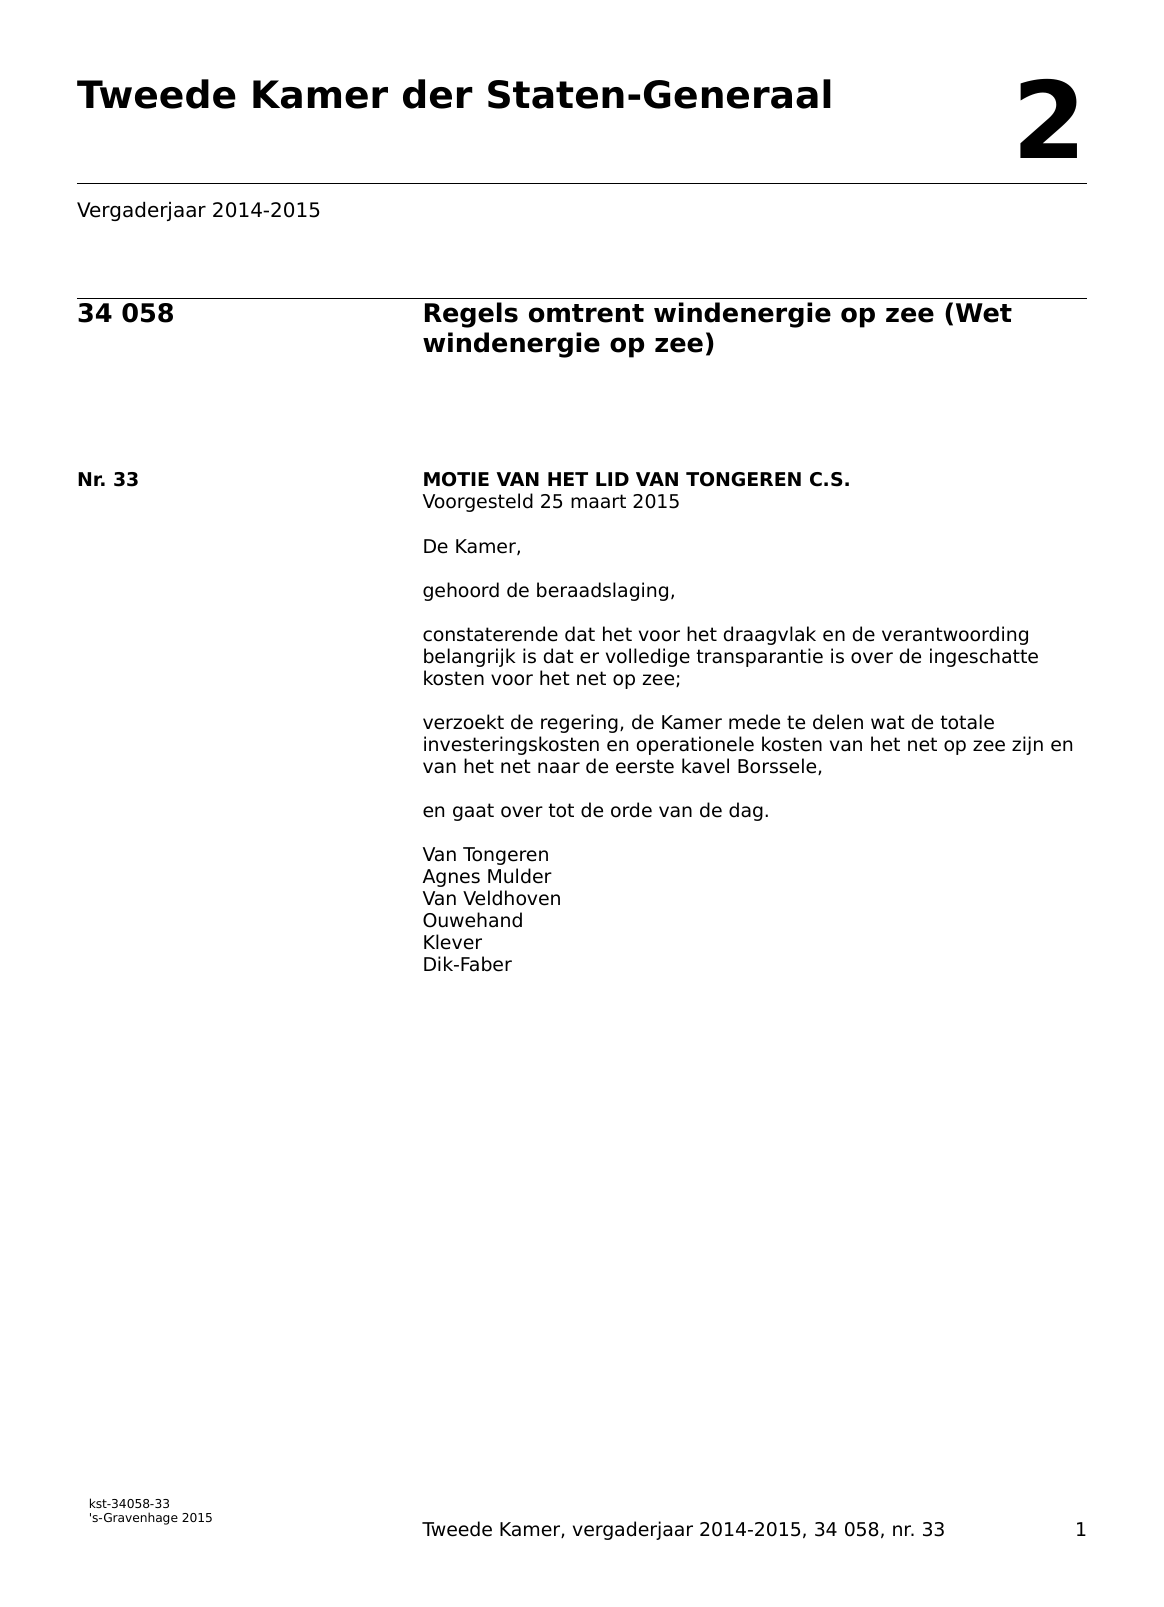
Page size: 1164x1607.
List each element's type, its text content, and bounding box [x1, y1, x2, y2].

text gehoord de beraadslaging, [422, 580, 1087, 602]
subtitle Nr. 33 MOTIE VAN HET LID VAN TONGEREN C.S. [77, 469, 1087, 491]
text constaterende dat het voor het draagvlak en de verantwoording belangrijk is dat er volledige transparantie is over de ingeschatte kosten voor het net op zee; [422, 624, 1087, 690]
text Van Tongeren [422, 844, 1087, 866]
text Dik-Faber [422, 954, 1087, 976]
table_header 2 [886, 59, 1087, 183]
text 's-Gravenhage 2015 [88, 1511, 323, 1525]
text De Kamer, [422, 536, 1087, 557]
table_header Tweede Kamer der Staten-Generaal [77, 59, 886, 183]
subtitle 34 058 Regels omtrent windenergie op zee (Wet windenergie op zee) [77, 299, 1087, 358]
text Voorgesteld 25 maart 2015 [422, 491, 1087, 513]
table_cell Vergaderjaar 2014-2015 [77, 184, 1087, 298]
text kst-34058-33 [88, 1497, 323, 1511]
text Ouwehand [422, 910, 1087, 932]
text Agnes Mulder [422, 866, 1087, 888]
text Van Veldhoven [422, 888, 1087, 910]
text Klever [422, 932, 1087, 954]
text verzoekt de regering, de Kamer mede te delen wat de totale investeringskosten en operationele kosten van het net op zee zijn en van het net naar de eerste kavel Borssele, [422, 712, 1087, 778]
text en gaat over tot de orde van de dag. [422, 800, 1087, 822]
